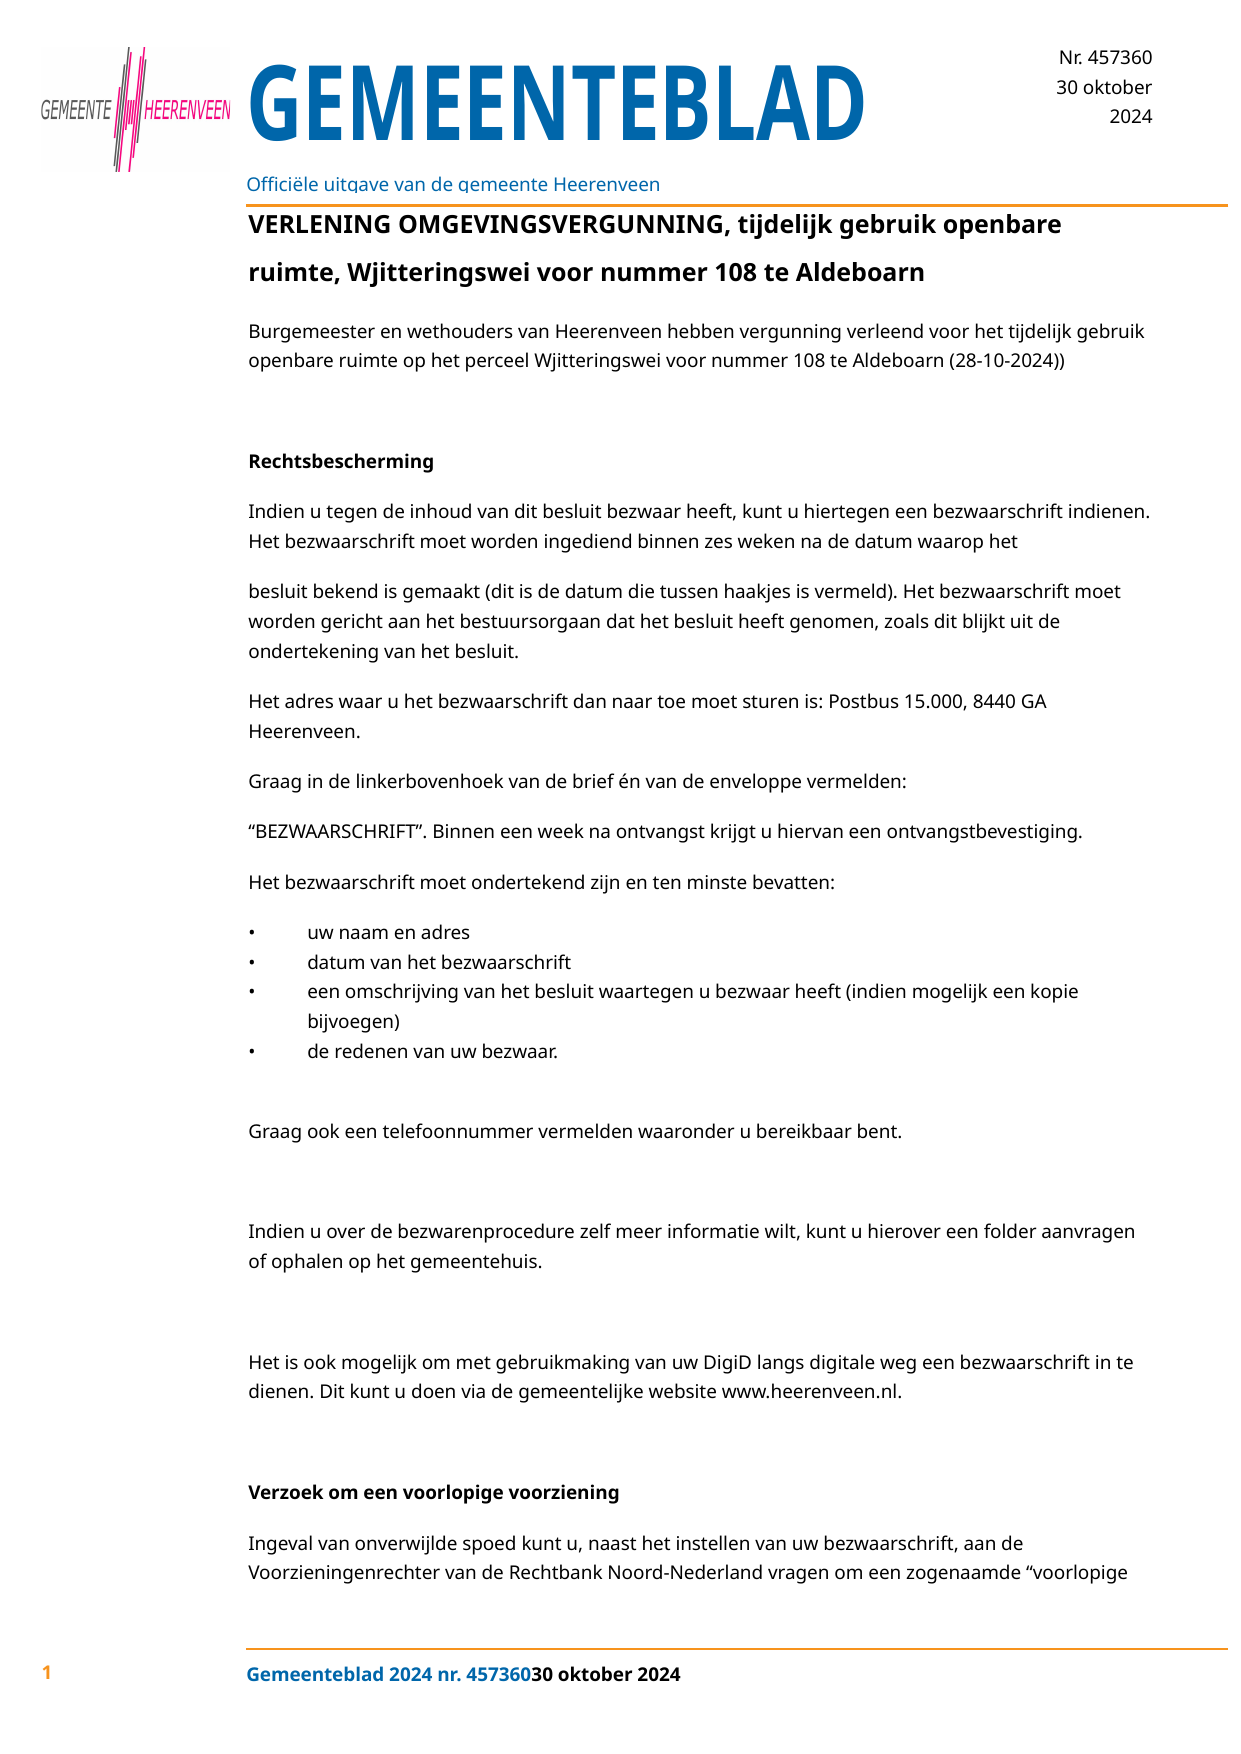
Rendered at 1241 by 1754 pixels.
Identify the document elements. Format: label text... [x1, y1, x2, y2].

list de redenen van uw bezwaar. [248, 1038, 1152, 1064]
list een omschrijving van het besluit waartegen u bezwaar heeft (indien mogelijk een kopie bijvoegen) [248, 979, 1152, 1034]
list datum van het bezwaarschrift [248, 949, 1152, 975]
text Verzoek om een voorlopige voorziening [248, 1479, 1152, 1505]
text Burgemeester en wethouders van Heerenveen hebben vergunning verleend voor het tijdelijk gebruik openbare ruimte op het perceel Wjitteringswei voor nummer 108 te Aldeboarn (28-10-2024)) [248, 318, 1152, 373]
text Indien u tegen de inhoud van dit besluit bezwaar heeft, kunt u hiertegen een bezwaarschrift indienen. Het bezwaarschrift moet worden ingediend binnen zes weken na de datum waarop het [248, 499, 1152, 554]
picture [41, 47, 231, 172]
text VERLENING OMGEVINGSVERGUNNING, tijdelijk gebruik openbare ruimte, Wjitteringswei voor nummer 108 te Aldeboarn [248, 207, 1152, 288]
text Rechtsbescherming [248, 448, 1152, 474]
text Het is ook mogelijk om met gebruikmaking van uw DigiD langs digitale weg een bezwaarschrift in te dienen. Dit kunt u doen via de gemeentelijke website www.heerenveen.nl. [248, 1349, 1152, 1404]
list uw naam en adres [248, 919, 1152, 945]
text Het bezwaarschrift moet ondertekend zijn en ten minste bevatten: [248, 869, 1152, 895]
text “BEZWAARSCHRIFT”. Binnen een week na ontvangst krijgt u hiervan een ontvangstbevestiging. [248, 819, 1152, 844]
text Indien u over de bezwarenprocedure zelf meer informatie wilt, kunt u hierover een folder aanvragen of ophalen op het gemeentehuis. [248, 1219, 1152, 1274]
text Graag ook een telefoonnummer vermelden waaronder u bereikbaar bent. [248, 1118, 1152, 1144]
text besluit bekend is gemaakt (dit is de datum die tussen haakjes is vermeld). Het bezwaarschrift moet worden gericht aan het bestuursorgaan dat het besluit heeft genomen, zoals dit blijkt uit de ondertekening van het besluit. [248, 579, 1152, 664]
text Ingeval van onverwijlde spoed kunt u, naast het instellen van uw bezwaarschrift, aan de Voorzieningenrechter van de Rechtbank Noord-Nederland vragen om een zogenaamde “voorlopige [248, 1530, 1152, 1585]
text Graag in de linkerbovenhoek van de brief én van de enveloppe vermelden: [248, 768, 1152, 794]
text Het adres waar u het bezwaarschrift dan naar toe moet sturen is: Postbus 15.000, 8440 GA Heerenveen. [248, 688, 1152, 744]
